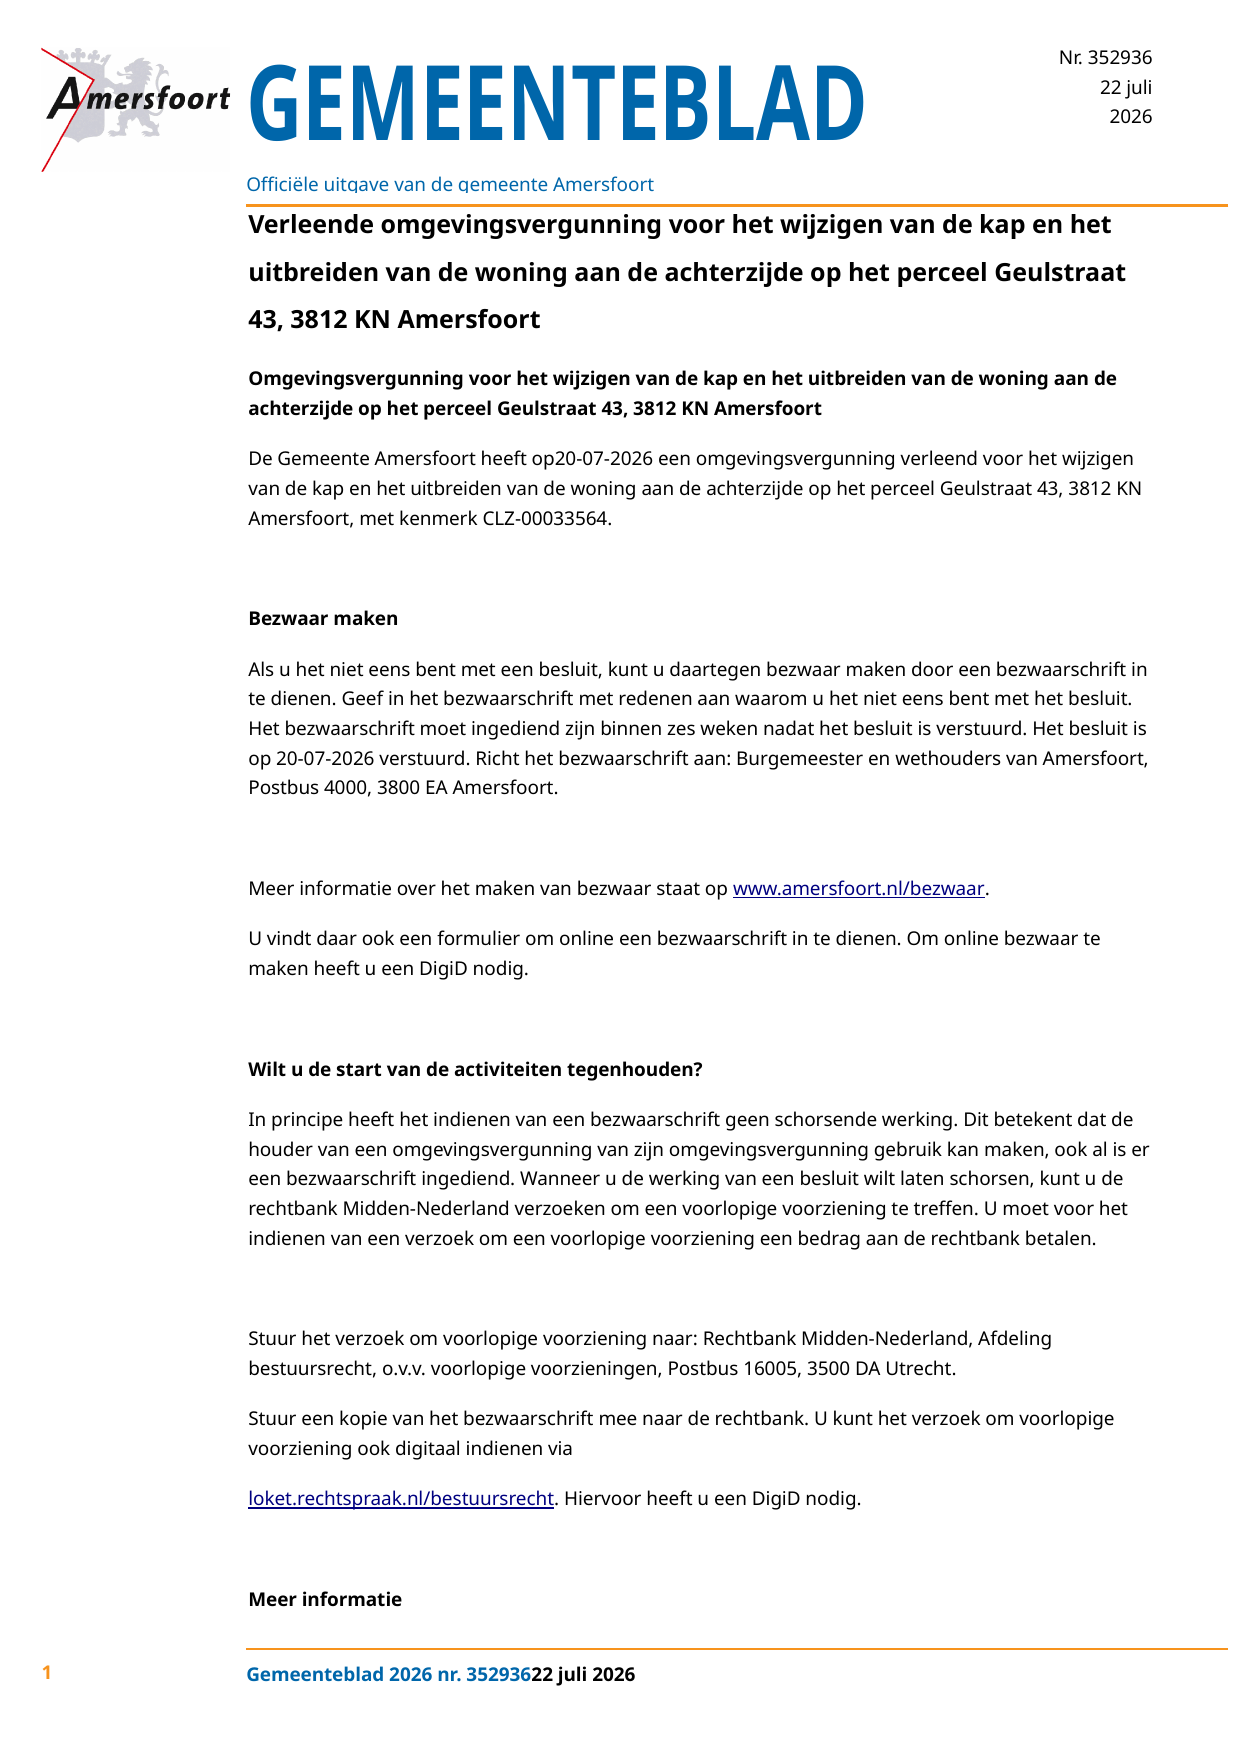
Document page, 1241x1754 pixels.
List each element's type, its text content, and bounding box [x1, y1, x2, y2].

text In principe heeft het indienen van een bezwaarschrift geen schorsende werking. Dit betekent dat de houder van een omgevingsvergunning van zijn omgevingsvergunning gebruik kan maken, ook al is er een bezwaarschrift ingediend. Wanneer u de werking van een besluit wilt laten schorsen, kunt u de rechtbank Midden-Nederland verzoeken om een voorlopige voorziening te treffen. U moet voor het indienen van een verzoek om een voorlopige voorziening een bedrag aan de rechtbank betalen. [248, 1106, 1152, 1250]
text Stuur een kopie van het bezwaarschrift mee naar de rechtbank. U kunt het verzoek om voorlopige voorziening ook digitaal indienen via [248, 1406, 1152, 1461]
text loket.rechtspraak.nl/bestuursrecht. Hiervoor heeft u een DigiD nodig. [248, 1486, 1152, 1511]
text De Gemeente Amersfoort heeft op20-07-2026 een omgevingsvergunning verleend voor het wijzigen van de kap en het uitbreiden van de woning aan de achterzijde op het perceel Geulstraat 43, 3812 KN Amersfoort, met kenmerk CLZ-00033564. [248, 446, 1152, 530]
text U vindt daar ook een formulier om online een bezwaarschrift in te dienen. Om online bezwaar te maken heeft u een DigiD nodig. [248, 926, 1152, 981]
text Meer informatie [248, 1586, 1152, 1612]
text Omgevingsvergunning voor het wijzigen van de kap en het uitbreiden van de woning aan de achterzijde op het perceel Geulstraat 43, 3812 KN Amersfoort [248, 366, 1152, 421]
text Stuur het verzoek om voorlopige voorziening naar: Rechtbank Midden-Nederland, Afdeling bestuursrecht, o.v.v. voorlopige voorzieningen, Postbus 16005, 3500 DA Utrecht. [248, 1326, 1152, 1381]
text Verleende omgevingsvergunning voor het wijzigen van de kap en het uitbreiden van de woning aan de achterzijde op het perceel Geulstraat 43, 3812 KN Amersfoort [248, 207, 1152, 336]
text Meer informatie over het maken van bezwaar staat op www.amersfoort.nl/bezwaar. [248, 875, 1152, 901]
text Bezwaar maken [248, 606, 1152, 631]
text Wilt u de start van de activiteiten tegenhouden? [248, 1056, 1152, 1082]
picture [41, 47, 231, 172]
text Als u het niet eens bent met een besluit, kunt u daartegen bezwaar maken door een bezwaarschrift in te dienen. Geef in het bezwaarschrift met redenen aan waarom u het niet eens bent met het besluit. Het bezwaarschrift moet ingediend zijn binnen zes weken nadat het besluit is verstuurd. Het besluit is op 20-07-2026 verstuurd. Richt het bezwaarschrift aan: Burgemeester en wethouders van Amersfoort, Postbus 4000, 3800 EA Amersfoort. [248, 656, 1152, 800]
